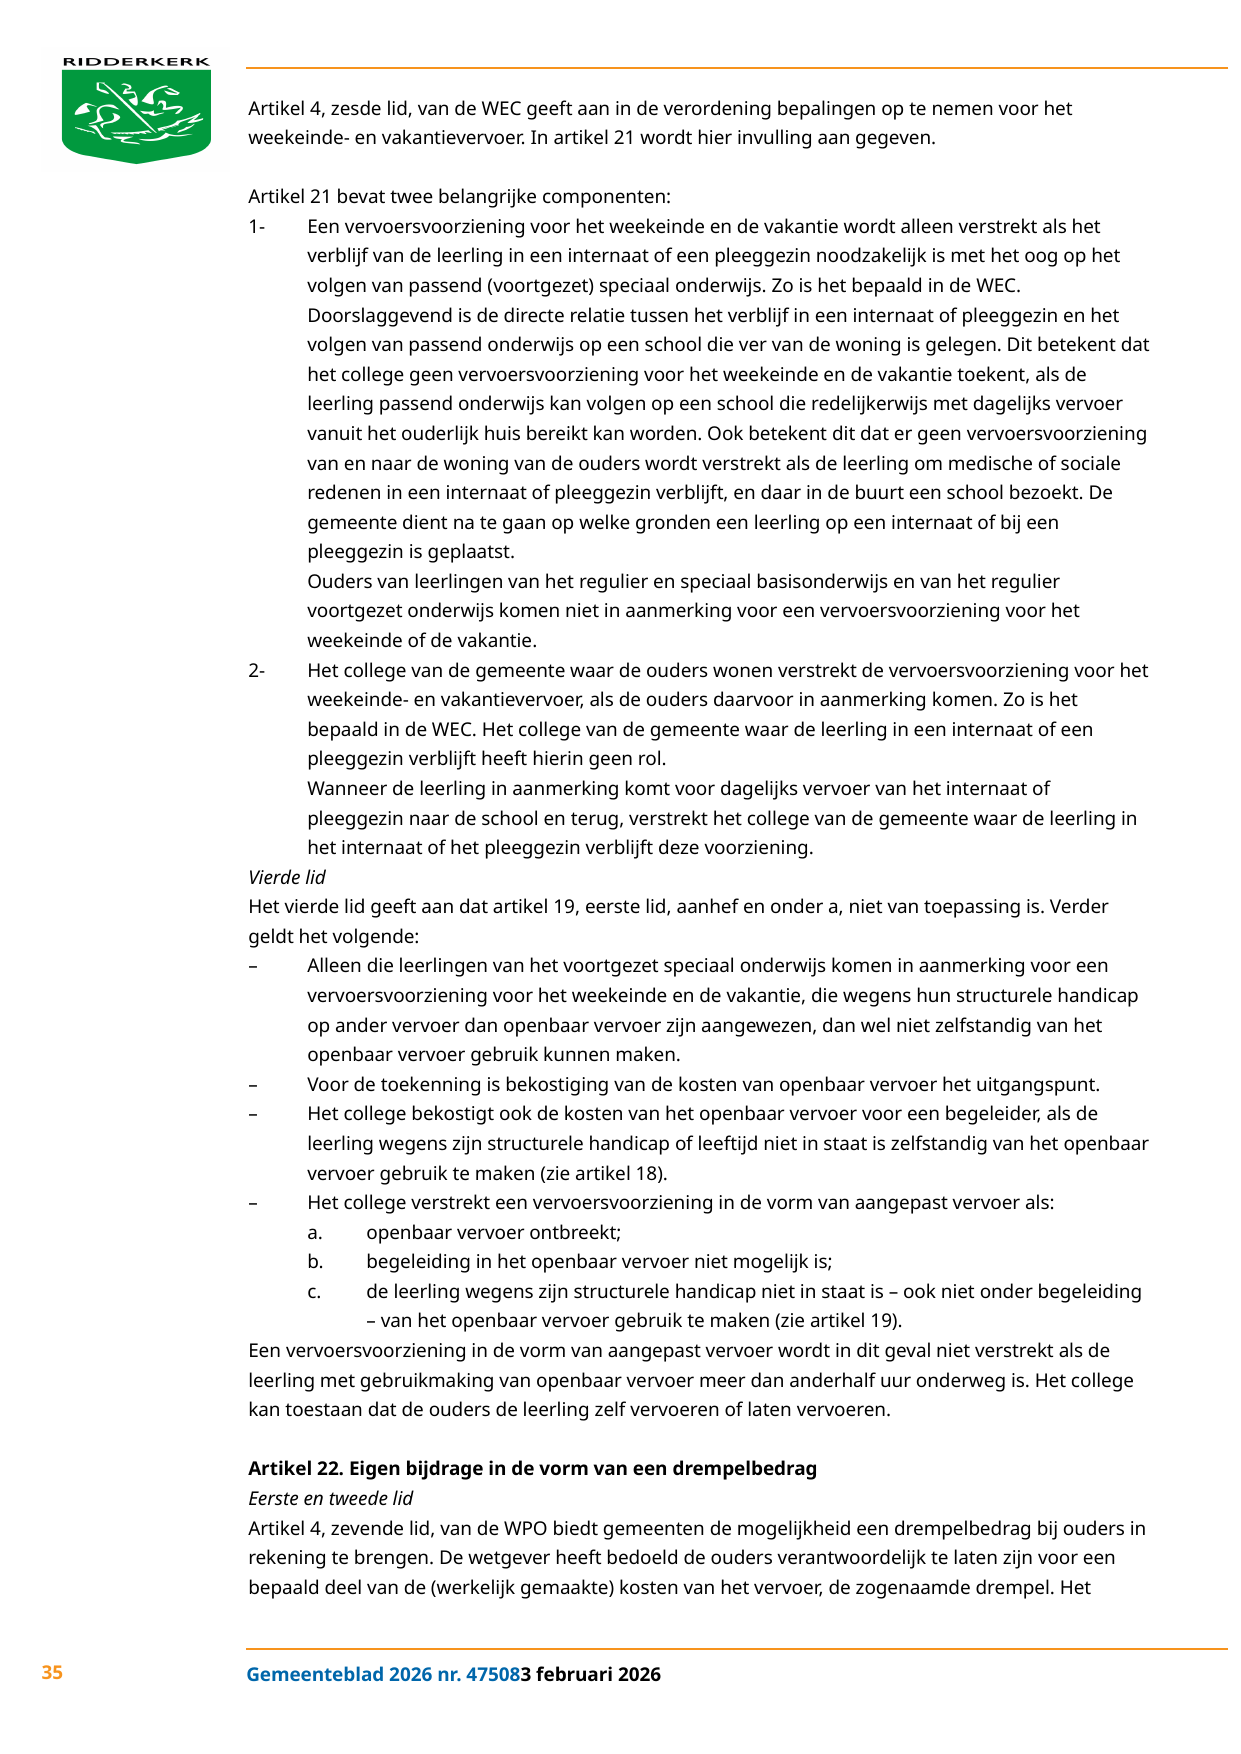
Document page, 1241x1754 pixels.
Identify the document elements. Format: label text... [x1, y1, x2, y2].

list Ouders van leerlingen van het regulier en speciaal basisonderwijs en van het regulier voortgezet onderwijs komen niet in aanmerking voor een vervoersvoorziening voor het weekeinde of de vakantie. [248, 568, 1152, 653]
list Het college van de gemeente waar de ouders wonen verstrekt de vervoersvoorziening voor het weekeinde- en vakantievervoer, als de ouders daarvoor in aanmerking komen. Zo is het bepaald in de WEC. Het college van de gemeente waar de leerling in een internaat of een pleeggezin verblijft heeft hierin geen rol. [248, 657, 1152, 771]
list Het college verstrekt een vervoersvoorziening in de vorm van aangepast vervoer als: [248, 1189, 1152, 1215]
text Artikel 4, zevende lid, van de WPO biedt gemeenten de mogelijkheid een drempelbedrag bij ouders in rekening te brengen. De wetgever heeft bedoeld de ouders verantwoordelijk te laten zijn voor een bepaald deel van de (werkelijk gemaakte) kosten van het vervoer, de zogenaamde drempel. Het [248, 1515, 1152, 1600]
list Wanneer de leerling in aanmerking komt voor dagelijks vervoer van het internaat of pleeggezin naar de school en terug, verstrekt het college van de gemeente waar de leerling in het internaat of het pleeggezin verblijft deze voorziening. [248, 775, 1152, 860]
text Artikel 21 bevat twee belangrijke componenten: [248, 183, 1152, 209]
picture [41, 47, 231, 172]
list Voor de toekenning is bekostiging van de kosten van openbaar vervoer het uitgangspunt. [248, 1071, 1152, 1097]
list begeleiding in het openbaar vervoer niet mogelijk is; [307, 1248, 1152, 1274]
list Doorslaggevend is de directe relatie tussen het verblijf in een internaat of pleeggezin en het volgen van passend onderwijs op een school die ver van de woning is gelegen. Dit betekent dat het college geen vervoersvoorziening voor het weekeinde en de vakantie toekent, als de leerling passend onderwijs kan volgen op een school die redelijkerwijs met dagelijks vervoer vanuit het ouderlijk huis bereikt kan worden. Ook betekent dit dat er geen vervoersvoorziening van en naar de woning van de ouders wordt verstrekt als de leerling om medische of sociale redenen in een internaat of pleeggezin verblijft, en daar in de buurt een school bezoekt. De gemeente dient na te gaan op welke gronden een leerling op een internaat of bij een pleeggezin is geplaatst. [248, 302, 1152, 564]
text Een vervoersvoorziening in de vorm van aangepast vervoer wordt in dit geval niet verstrekt als de leerling met gebruikmaking van openbaar vervoer meer dan anderhalf uur onderweg is. Het college kan toestaan dat de ouders de leerling zelf vervoeren of laten vervoeren. [248, 1337, 1152, 1422]
text Artikel 22. Eigen bijdrage in de vorm van een drempelbedrag [248, 1456, 1152, 1481]
text Artikel 4, zesde lid, van de WEC geeft aan in de verordening bepalingen op te nemen voor het weekeinde- en vakantievervoer. In artikel 21 wordt hier invulling aan gegeven. [248, 95, 1152, 150]
list openbaar vervoer ontbreekt; [307, 1219, 1152, 1245]
list Alleen die leerlingen van het voortgezet speciaal onderwijs komen in aanmerking voor een vervoersvoorziening voor het weekeinde en de vakantie, die wegens hun structurele handicap op ander vervoer dan openbaar vervoer zijn aangewezen, dan wel niet zelfstandig van het openbaar vervoer gebruik kunnen maken. [248, 953, 1152, 1067]
list Het college bekostigt ook de kosten van het openbaar vervoer voor een begeleider, als de leerling wegens zijn structurele handicap of leeftijd niet in staat is zelfstandig van het openbaar vervoer gebruik te maken (zie artikel 18). [248, 1101, 1152, 1186]
list Een vervoersvoorziening voor het weekeinde en de vakantie wordt alleen verstrekt als het verblijf van de leerling in een internaat of een pleeggezin noodzakelijk is met het oog op het volgen van passend (voortgezet) speciaal onderwijs. Zo is het bepaald in de WEC. [248, 213, 1152, 298]
list de leerling wegens zijn structurele handicap niet in staat is – ook niet onder begeleiding – van het openbaar vervoer gebruik te maken (zie artikel 19). [307, 1278, 1152, 1333]
text Het vierde lid geeft aan dat artikel 19, eerste lid, aanhef en onder a, niet van toepassing is. Verder geldt het volgende: [248, 893, 1152, 949]
text Vierde lid [248, 864, 1152, 890]
text Eerste en tweede lid [248, 1485, 1152, 1511]
